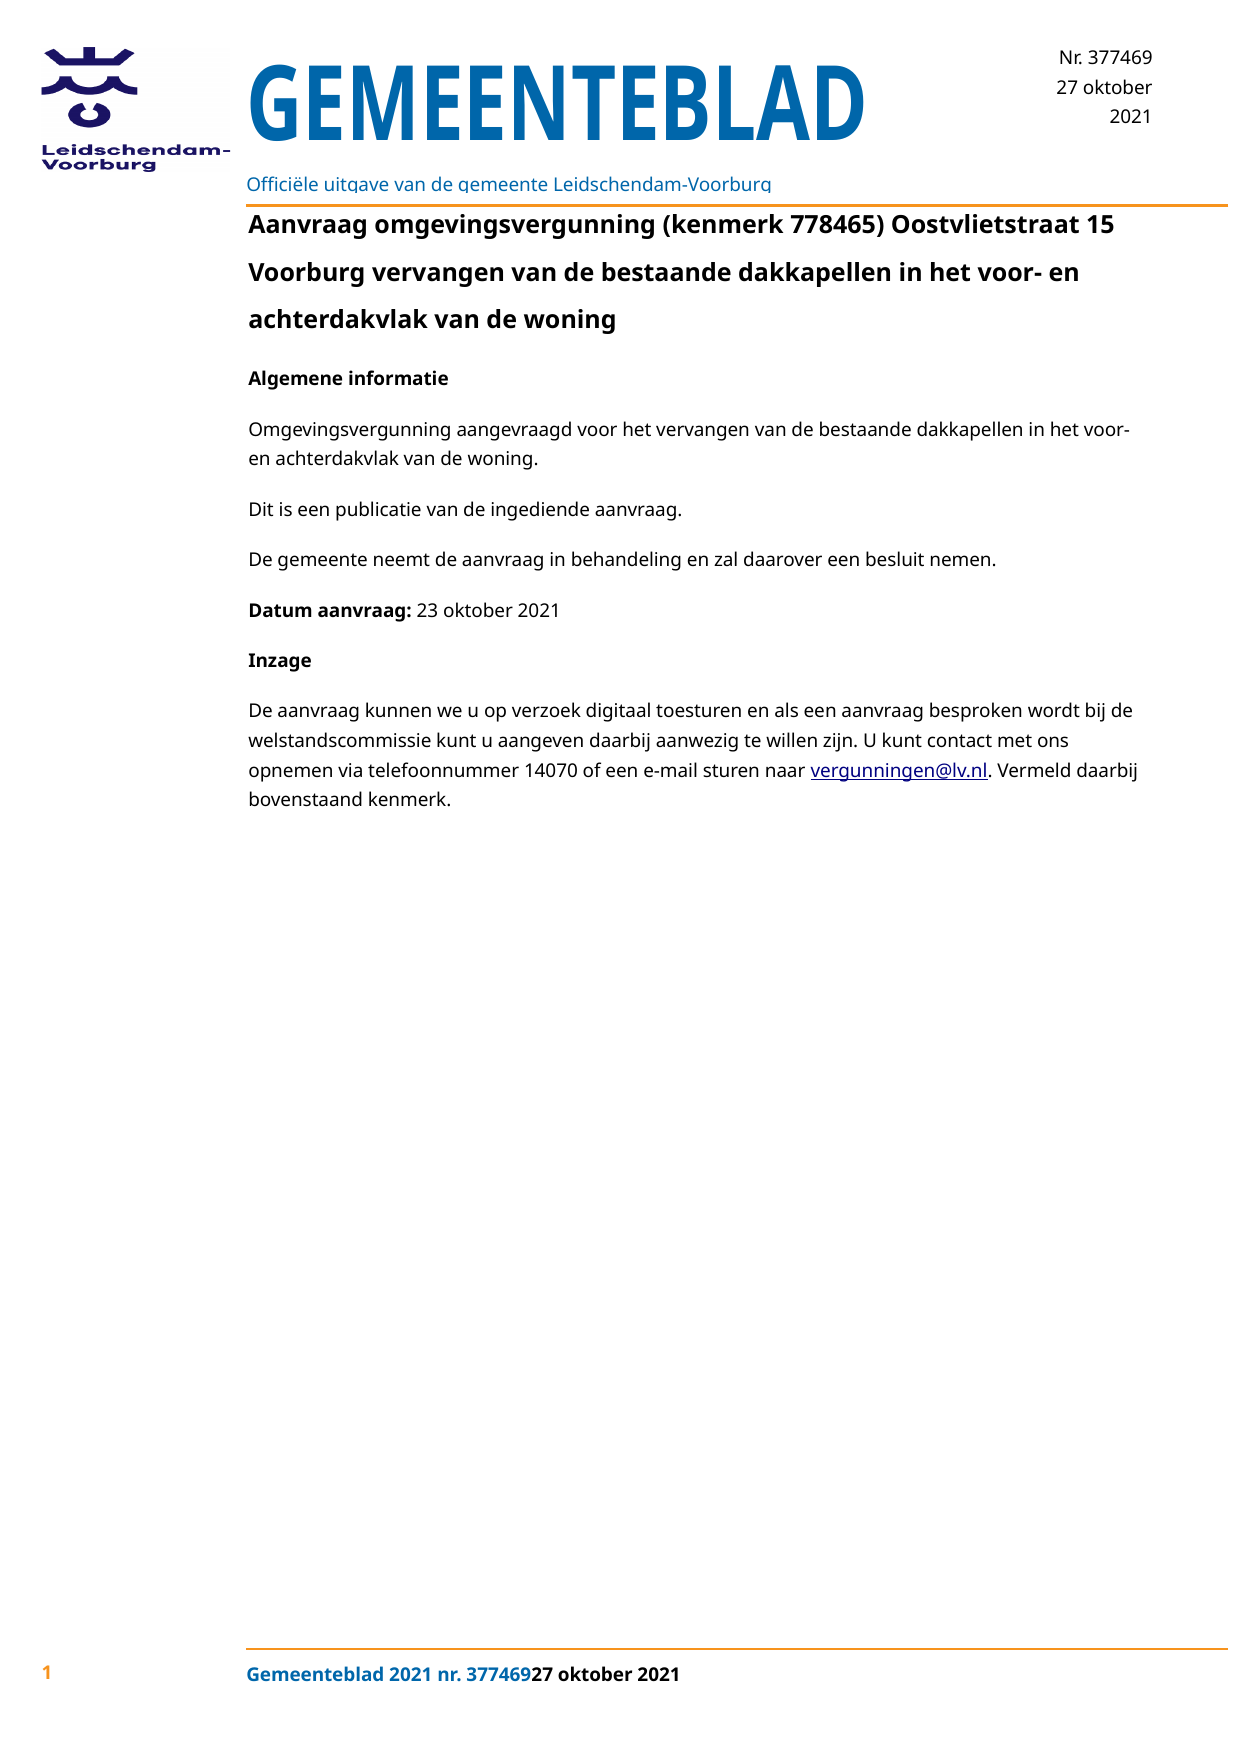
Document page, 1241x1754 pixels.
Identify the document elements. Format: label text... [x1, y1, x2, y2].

text Omgevingsvergunning aangevraagd voor het vervangen van de bestaande dakkapellen in het voor- en achterdakvlak van de woning. [248, 416, 1152, 471]
picture [41, 47, 231, 172]
text Aanvraag omgevingsvergunning (kenmerk 778465) Oostvlietstraat 15 Voorburg vervangen van de bestaande dakkapellen in het voor- en achterdakvlak van de woning [248, 207, 1152, 336]
text Datum aanvraag: 23 oktober 2021 [248, 597, 1152, 622]
text De gemeente neemt de aanvraag in behandeling en zal daarover een besluit nemen. [248, 546, 1152, 572]
text Dit is een publicatie van de ingediende aanvraag. [248, 496, 1152, 522]
text Inzage [248, 647, 1152, 673]
text Algemene informatie [248, 366, 1152, 391]
text De aanvraag kunnen we u op verzoek digitaal toesturen en als een aanvraag besproken wordt bij de welstandscommissie kunt u aangeven daarbij aanwezig te willen zijn. U kunt contact met ons opnemen via telefoonnummer 14070 of een e-mail sturen naar vergunningen@lv.nl. Vermeld daarbij bovenstaand kenmerk. [248, 698, 1152, 812]
